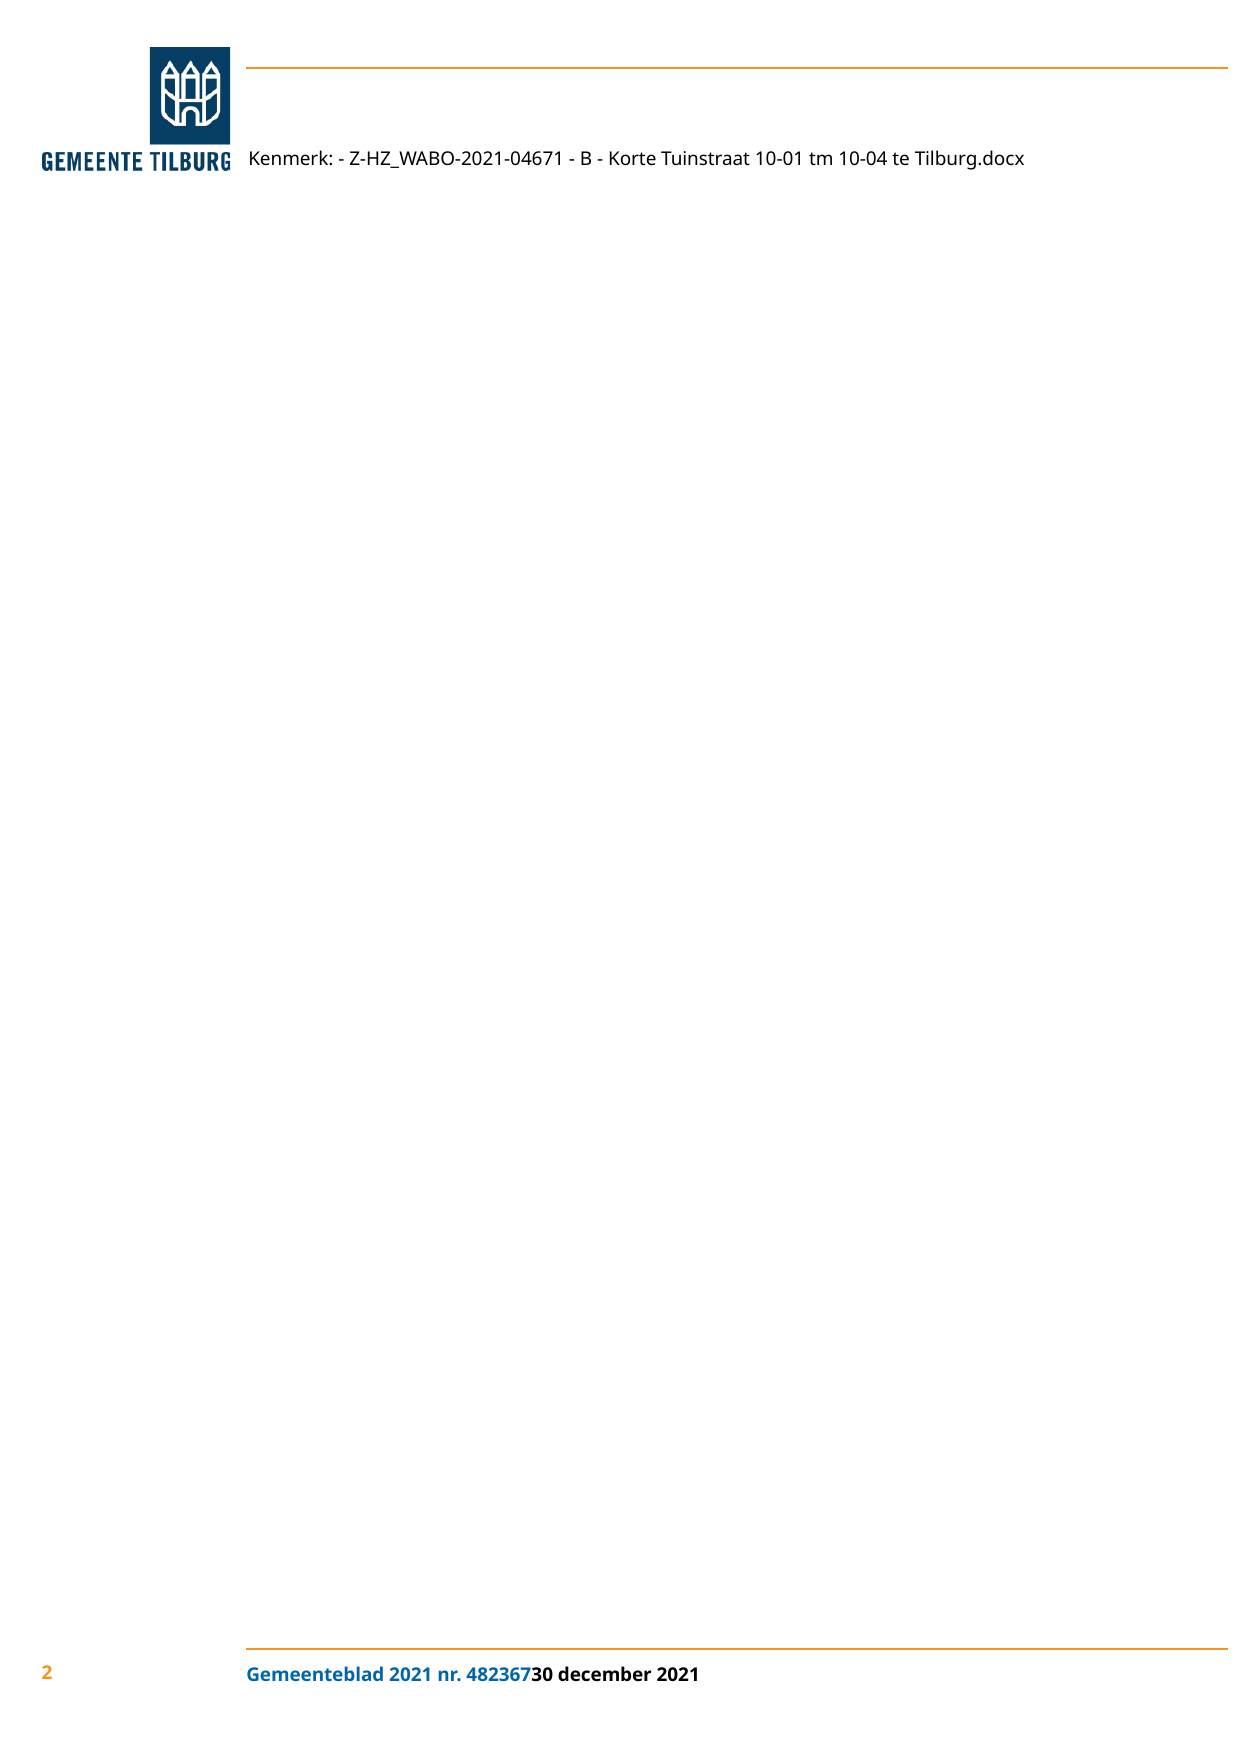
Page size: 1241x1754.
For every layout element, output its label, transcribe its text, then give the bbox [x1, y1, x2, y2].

text Kenmerk: - Z-HZ_WABO-2021-04671 - B - Korte Tuinstraat 10-01 tm 10-04 te Tilburg.docx [248, 145, 1152, 171]
picture [41, 47, 231, 172]
